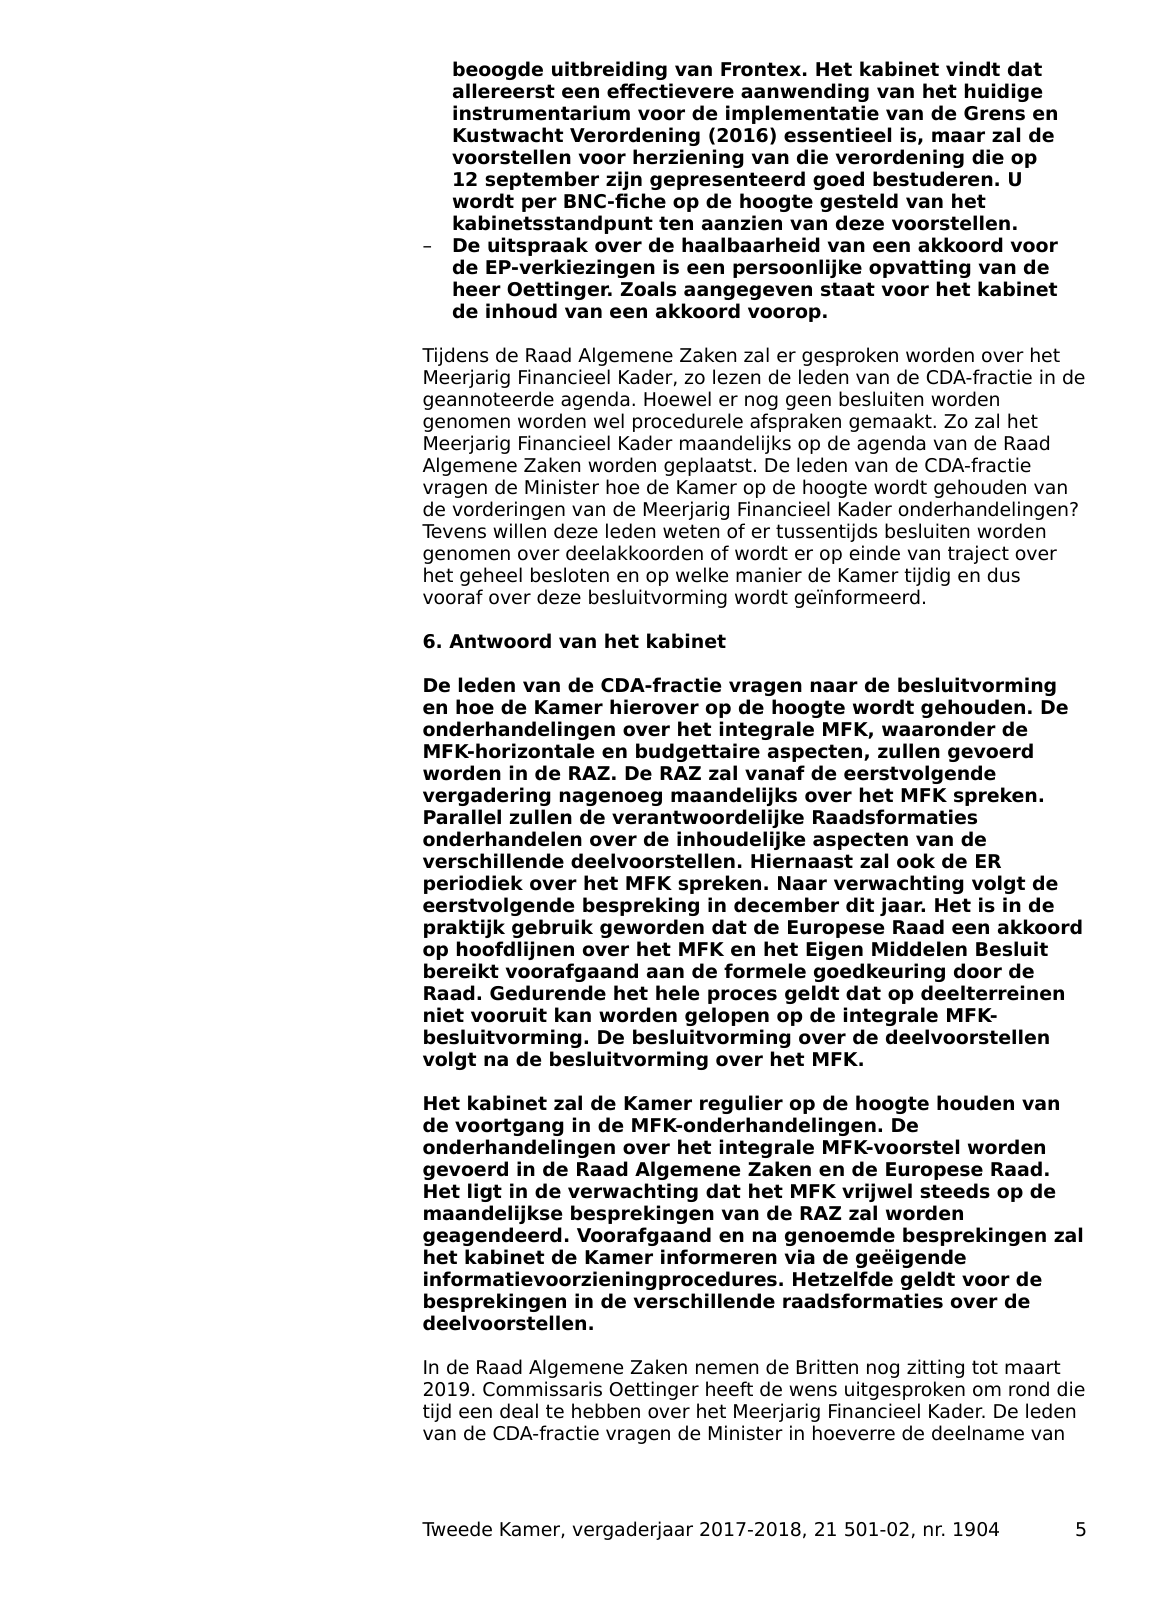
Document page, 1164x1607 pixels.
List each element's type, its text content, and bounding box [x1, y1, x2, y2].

text – De uitspraak over de haalbaarheid van een akkoord voor de EP-verkiezingen is een persoonlijke opvatting van de heer Oettinger. Zoals aangegeven staat voor het kabinet de inhoud van een akkoord voorop. [422, 235, 1087, 323]
text Het kabinet zal de Kamer regulier op de hoogte houden van de voortgang in de MFK-onderhandelingen. De onderhandelingen over het integrale MFK-voorstel worden gevoerd in de Raad Algemene Zaken en de Europese Raad. Het ligt in de verwachting dat het MFK vrijwel steeds op de maandelijkse besprekingen van de RAZ zal worden geagendeerd. Voorafgaand en na genoemde besprekingen zal het kabinet de Kamer informeren via de geëigende informatievoorzieningprocedures. Hetzelfde geldt voor de besprekingen in de verschillende raadsformaties over de deelvoorstellen. [422, 1093, 1087, 1335]
text In de Raad Algemene Zaken nemen de Britten nog zitting tot maart 2019. Commissaris Oettinger heeft de wens uitgesproken om rond die tijd een deal te hebben over het Meerjarig Financieel Kader. De leden van de CDA-fractie vragen de Minister in hoeverre de deelname van [422, 1357, 1087, 1445]
text beoogde uitbreiding van Frontex. Het kabinet vindt dat allereerst een effectievere aanwending van het huidige instrumentarium voor de implementatie van de Grens en Kustwacht Verordening (2016) essentieel is, maar zal de voorstellen voor herziening van die verordening die op 12 september zijn gepresenteerd goed bestuderen. U wordt per BNC-fiche op de hoogte gesteld van het kabinetsstandpunt ten aanzien van deze voorstellen. [422, 59, 1087, 235]
subtitle 6. Antwoord van het kabinet [422, 631, 1087, 653]
text De leden van de CDA-fractie vragen naar de besluitvorming en hoe de Kamer hierover op de hoogte wordt gehouden. De onderhandelingen over het integrale MFK, waaronder de MFK-horizontale en budgettaire aspecten, zullen gevoerd worden in de RAZ. De RAZ zal vanaf de eerstvolgende vergadering nagenoeg maandelijks over het MFK spreken. Parallel zullen de verantwoordelijke Raadsformaties onderhandelen over de inhoudelijke aspecten van de verschillende deelvoorstellen. Hiernaast zal ook de ER periodiek over het MFK spreken. Naar verwachting volgt de eerstvolgende bespreking in december dit jaar. Het is in de praktijk gebruik geworden dat de Europese Raad een akkoord op hoofdlijnen over het MFK en het Eigen Middelen Besluit bereikt voorafgaand aan de formele goedkeuring door de Raad. Gedurende het hele proces geldt dat op deelterreinen niet vooruit kan worden gelopen op de integrale MFK-besluitvorming. De besluitvorming over de deelvoorstellen volgt na de besluitvorming over het MFK. [422, 675, 1087, 1071]
text Tijdens de Raad Algemene Zaken zal er gesproken worden over het Meerjarig Financieel Kader, zo lezen de leden van de CDA-fractie in de geannoteerde agenda. Hoewel er nog geen besluiten worden genomen worden wel procedurele afspraken gemaakt. Zo zal het Meerjarig Financieel Kader maandelijks op de agenda van de Raad Algemene Zaken worden geplaatst. De leden van de CDA-fractie vragen de Minister hoe de Kamer op de hoogte wordt gehouden van de vorderingen van de Meerjarig Financieel Kader onderhandelingen? Tevens willen deze leden weten of er tussentijds besluiten worden genomen over deelakkoorden of wordt er op einde van traject over het geheel besloten en op welke manier de Kamer tijdig en dus vooraf over deze besluitvorming wordt geïnformeerd. [422, 345, 1087, 609]
